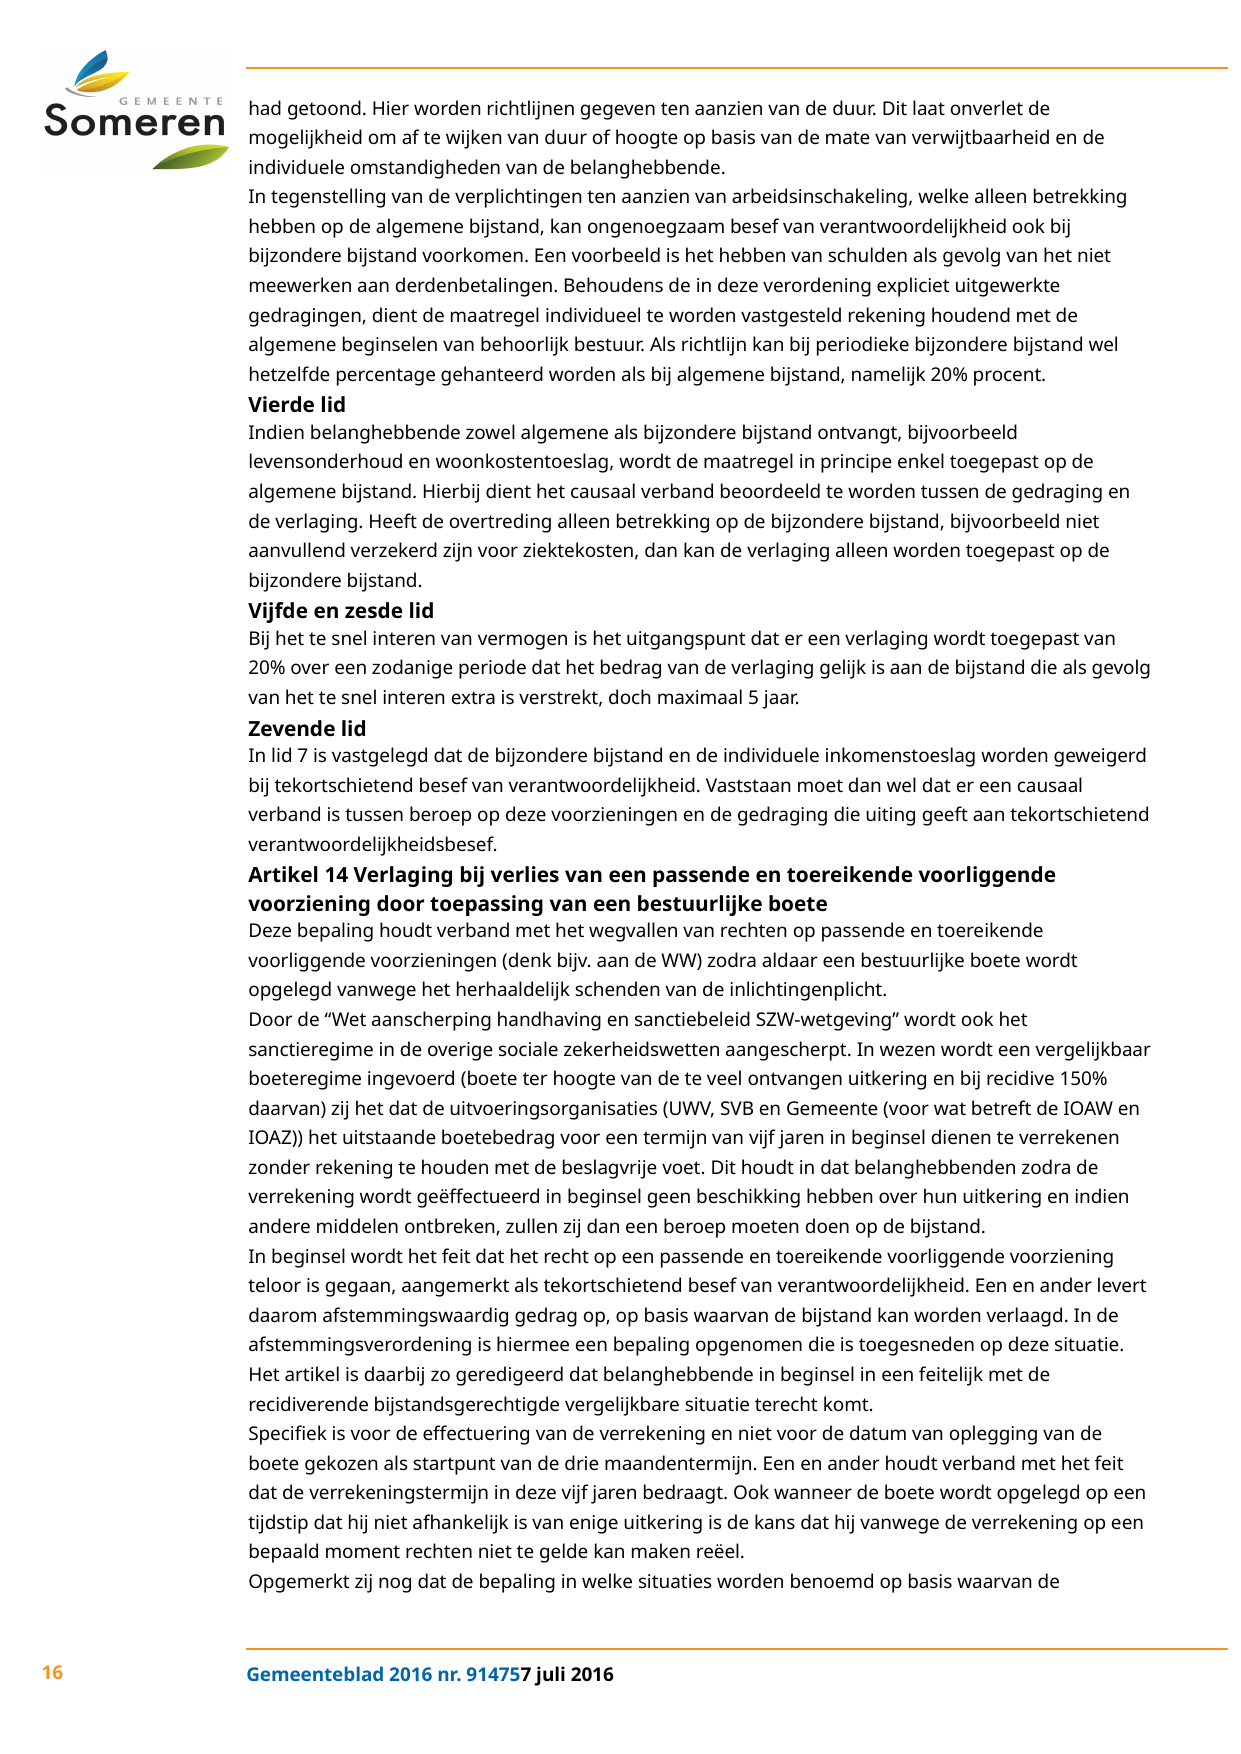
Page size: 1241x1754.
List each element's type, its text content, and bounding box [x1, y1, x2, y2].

text Artikel 14 Verlaging bij verlies van een passende en toereikende voorliggende voorziening door toepassing van een bestuurlijke boete [248, 861, 1152, 917]
text Vierde lid [248, 391, 1152, 419]
text Door de “Wet aanscherping handhaving en sanctiebeleid SZW-wetgeving” wordt ook het sanctieregime in de overige sociale zekerheidswetten aangescherpt. In wezen wordt een vergelijkbaar boeteregime ingevoerd (boete ter hoogte van de te veel ontvangen uitkering en bij recidive 150% daarvan) zij het dat de uitvoeringsorganisaties (UWV, SVB en Gemeente (voor wat betreft de IOAW en IOAZ)) het uitstaande boetebedrag voor een termijn van vijf jaren in beginsel dienen te verrekenen zonder rekening te houden met de beslagvrije voet. Dit houdt in dat belanghebbenden zodra de verrekening wordt geëffectueerd in beginsel geen beschikking hebben over hun uitkering en indien andere middelen ontbreken, zullen zij dan een beroep moeten doen op de bijstand. [248, 1006, 1152, 1239]
text Bij het te snel interen van vermogen is het uitgangspunt dat er een verlaging wordt toegepast van 20% over een zodanige periode dat het bedrag van de verlaging gelijk is aan de bijstand die als gevolg van het te snel interen extra is verstrekt, doch maximaal 5 jaar. [248, 625, 1152, 710]
text In beginsel wordt het feit dat het recht op een passende en toereikende voorliggende voorziening teloor is gegaan, aangemerkt als tekortschietend besef van verantwoordelijkheid. Een en ander levert daarom afstemmingswaardig gedrag op, op basis waarvan de bijstand kan worden verlaagd. In de afstemmingsverordening is hiermee een bepaling opgenomen die is toegesneden op deze situatie. Het artikel is daarbij zo geredigeerd dat belanghebbende in beginsel in een feitelijk met de recidiverende bijstandsgerechtigde vergelijkbare situatie terecht komt. [248, 1243, 1152, 1416]
picture [41, 47, 231, 172]
text Opgemerkt zij nog dat de bepaling in welke situaties worden benoemd op basis waarvan de [248, 1568, 1152, 1594]
text Zevende lid [248, 714, 1152, 742]
text In tegenstelling van de verplichtingen ten aanzien van arbeidsinschakeling, welke alleen betrekking hebben op de algemene bijstand, kan ongenoegzaam besef van verantwoordelijkheid ook bij bijzondere bijstand voorkomen. Een voorbeeld is het hebben van schulden als gevolg van het niet meewerken aan derdenbetalingen. Behoudens de in deze verordening expliciet uitgewerkte gedragingen, dient de maatregel individueel te worden vastgesteld rekening houdend met de algemene beginselen van behoorlijk bestuur. Als richtlijn kan bij periodieke bijzondere bijstand wel hetzelfde percentage gehanteerd worden als bij algemene bijstand, namelijk 20% procent. [248, 183, 1152, 387]
text Vijfde en zesde lid [248, 597, 1152, 625]
text had getoond. Hier worden richtlijnen gegeven ten aanzien van de duur. Dit laat onverlet de mogelijkheid om af te wijken van duur of hoogte op basis van de mate van verwijtbaarheid en de individuele omstandigheden van de belanghebbende. [248, 95, 1152, 180]
text Specifiek is voor de effectuering van de verrekening en niet voor de datum van oplegging van de boete gekozen als startpunt van de drie maandentermijn. Een en ander houdt verband met het feit dat de verrekeningstermijn in deze vijf jaren bedraagt. Ook wanneer de boete wordt opgelegd op een tijdstip dat hij niet afhankelijk is van enige uitkering is de kans dat hij vanwege de verrekening op een bepaald moment rechten niet te gelde kan maken reëel. [248, 1420, 1152, 1564]
text Deze bepaling houdt verband met het wegvallen van rechten op passende en toereikende voorliggende voorzieningen (denk bijv. aan de WW) zodra aldaar een bestuurlijke boete wordt opgelegd vanwege het herhaaldelijk schenden van de inlichtingenplicht. [248, 917, 1152, 1002]
text Indien belanghebbende zowel algemene als bijzondere bijstand ontvangt, bijvoorbeeld levensonderhoud en woonkostentoeslag, wordt de maatregel in principe enkel toegepast op de algemene bijstand. Hierbij dient het causaal verband beoordeeld te worden tussen de gedraging en de verlaging. Heeft de overtreding alleen betrekking op de bijzondere bijstand, bijvoorbeeld niet aanvullend verzekerd zijn voor ziektekosten, dan kan de verlaging alleen worden toegepast op de bijzondere bijstand. [248, 419, 1152, 593]
text In lid 7 is vastgelegd dat de bijzondere bijstand en de individuele inkomenstoeslag worden geweigerd bij tekortschietend besef van verantwoordelijkheid. Vaststaan moet dan wel dat er een causaal verband is tussen beroep op deze voorzieningen en de gedraging die uiting geeft aan tekortschietend verantwoordelijkheidsbesef. [248, 742, 1152, 857]
